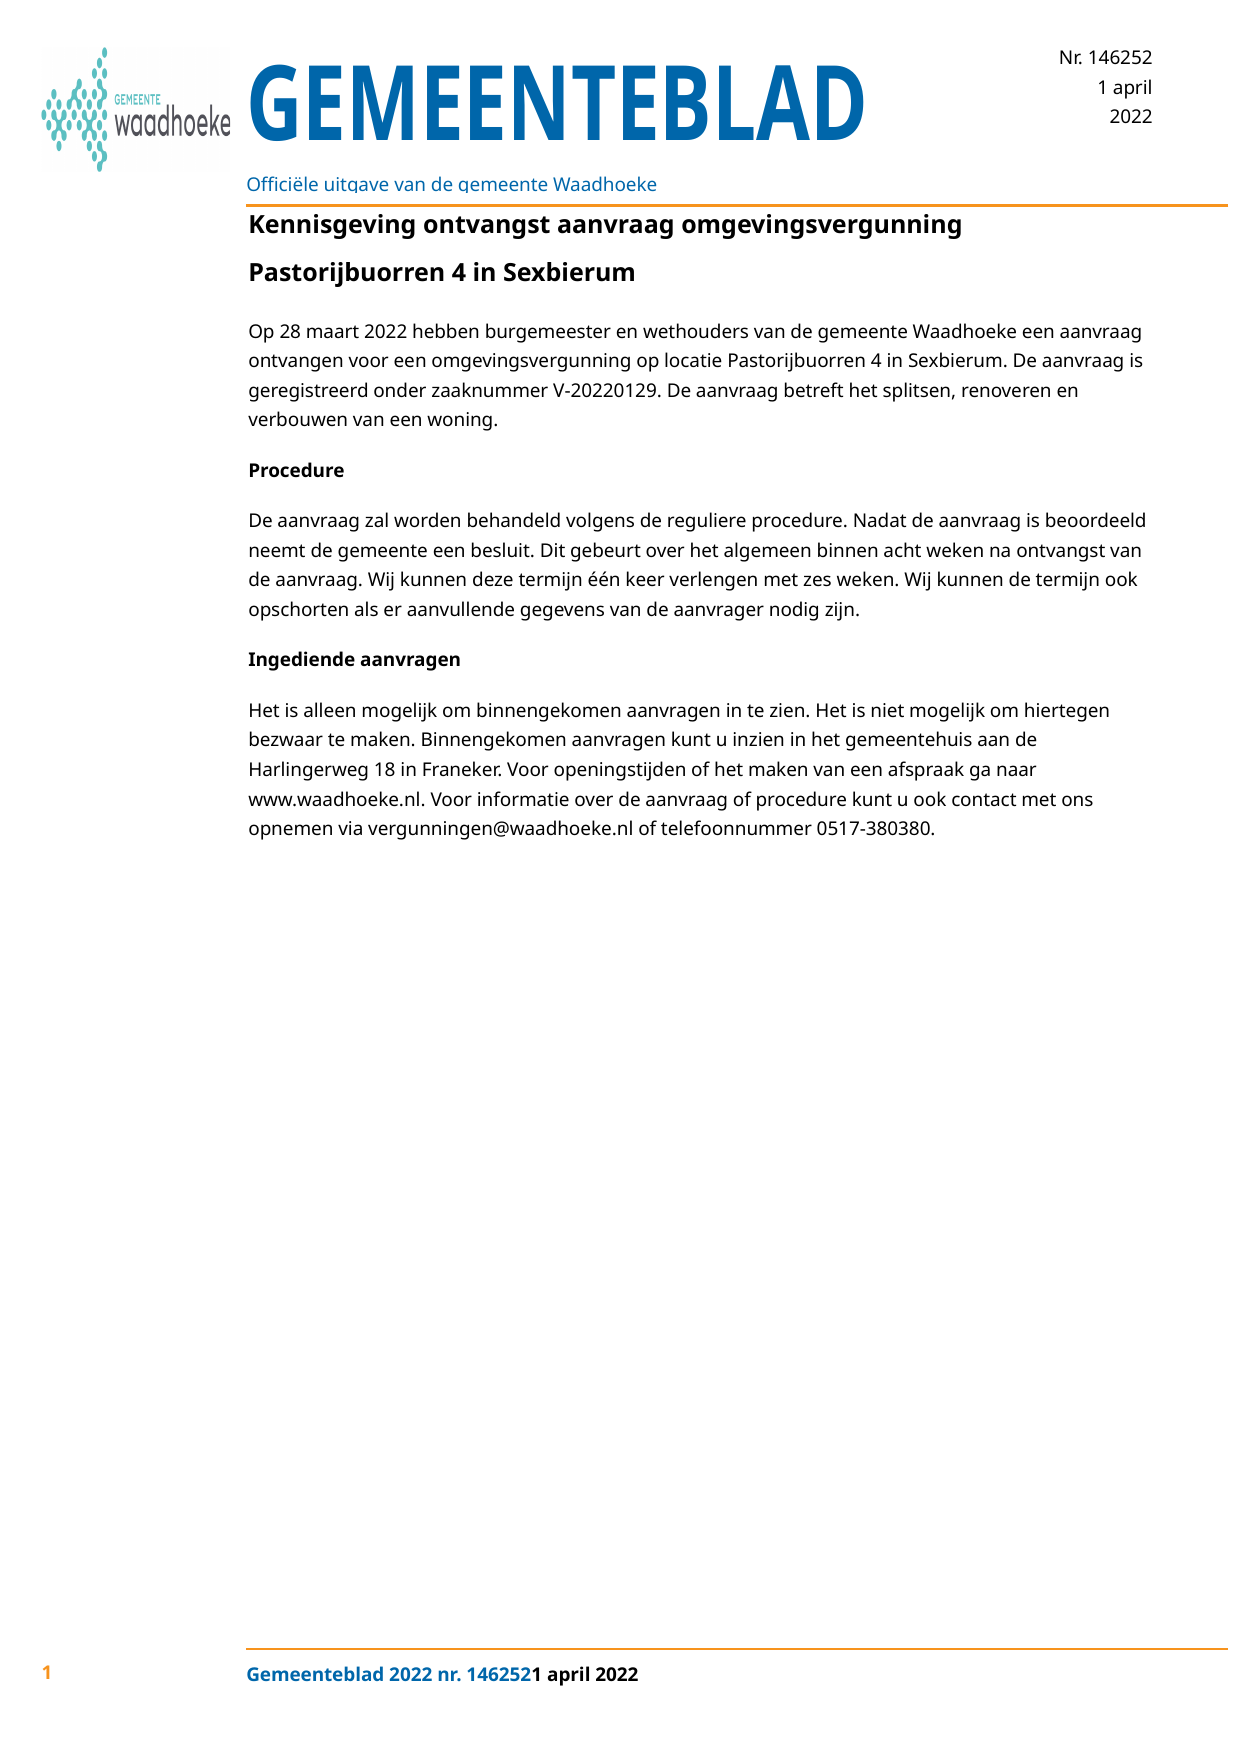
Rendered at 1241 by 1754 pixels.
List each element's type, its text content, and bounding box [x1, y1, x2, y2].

text Procedure [248, 457, 1152, 483]
text Het is alleen mogelijk om binnengekomen aanvragen in te zien. Het is niet mogelijk om hiertegen bezwaar te maken. Binnengekomen aanvragen kunt u inzien in het gemeentehuis aan de Harlingerweg 18 in Franeker. Voor openingstijden of het maken van een afspraak ga naar www.waadhoeke.nl. Voor informatie over de aanvraag of procedure kunt u ook contact met ons opnemen via vergunningen@waadhoeke.nl of telefoonnummer 0517-380380. [248, 697, 1152, 841]
picture [41, 47, 231, 172]
text Ingediende aanvragen [248, 647, 1152, 672]
text Op 28 maart 2022 hebben burgemeester en wethouders van de gemeente Waadhoeke een aanvraag ontvangen voor een omgevingsvergunning op locatie Pastorijbuorren 4 in Sexbierum. De aanvraag is geregistreerd onder zaaknummer V-20220129. De aanvraag betreft het splitsen, renoveren en verbouwen van een woning. [248, 318, 1152, 432]
text De aanvraag zal worden behandeld volgens de reguliere procedure. Nadat de aanvraag is beoordeeld neemt de gemeente een besluit. Dit gebeurt over het algemeen binnen acht weken na ontvangst van de aanvraag. Wij kunnen deze termijn één keer verlengen met zes weken. Wij kunnen de termijn ook opschorten als er aanvullende gegevens van de aanvrager nodig zijn. [248, 507, 1152, 622]
text Kennisgeving ontvangst aanvraag omgevingsvergunning Pastorijbuorren 4 in Sexbierum [248, 207, 1152, 288]
